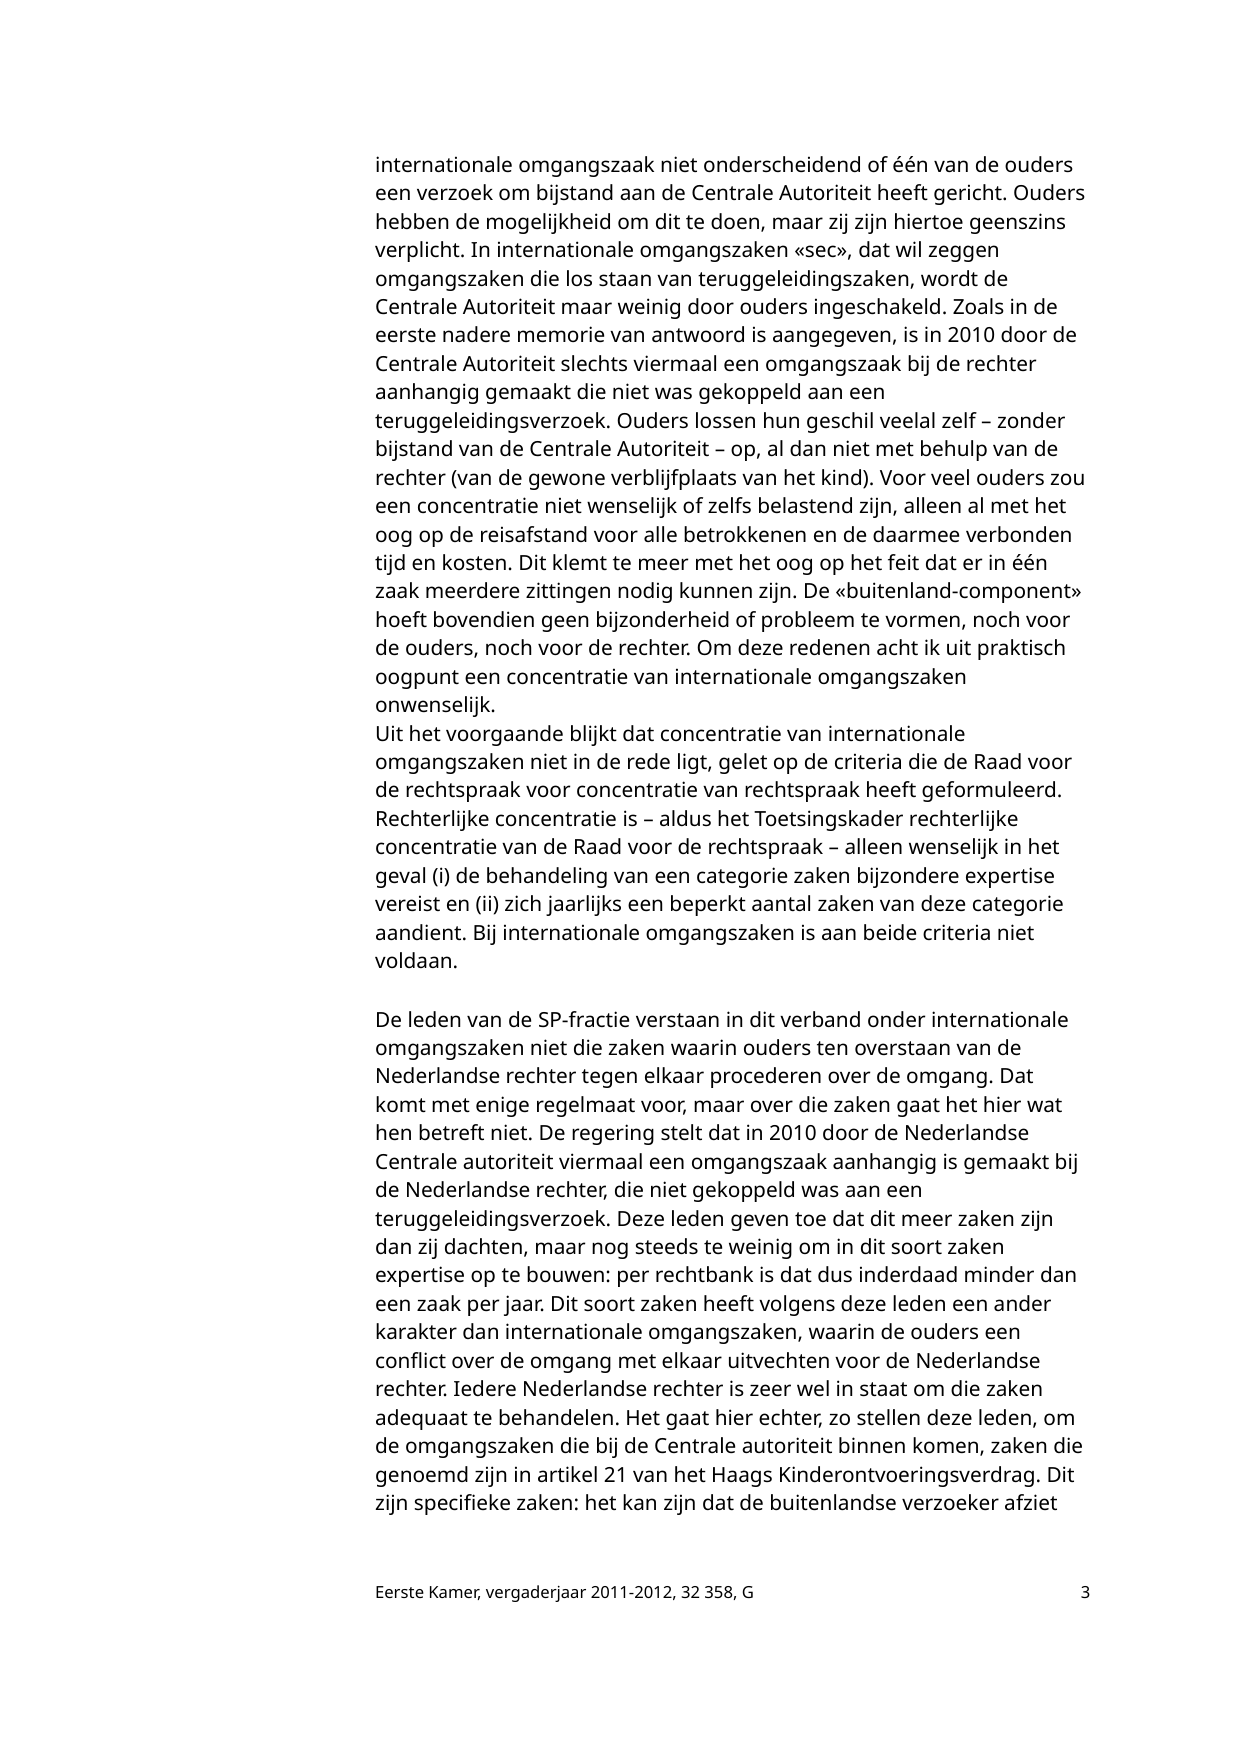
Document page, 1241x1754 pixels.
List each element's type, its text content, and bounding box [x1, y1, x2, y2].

text Uit het voorgaande blijkt dat concentratie van internationale omgangszaken niet in de rede ligt, gelet op de criteria die de Raad voor de rechtspraak voor concentratie van rechtspraak heeft geformuleerd. Rechterlijke concentratie is – aldus het Toetsingskader rechterlijke concentratie van de Raad voor de rechtspraak – alleen wenselijk in het geval (i) de behandeling van een categorie zaken bijzondere expertise vereist en (ii) zich jaarlijks een beperkt aantal zaken van deze categorie aandient. Bij internationale omgangszaken is aan beide criteria niet voldaan. [375, 719, 1090, 975]
text internationale omgangszaak niet onderscheidend of één van de ouders een verzoek om bijstand aan de Centrale Autoriteit heeft gericht. Ouders hebben de mogelijkheid om dit te doen, maar zij zijn hiertoe geenszins verplicht. In internationale omgangszaken «sec», dat wil zeggen omgangszaken die los staan van teruggeleidingszaken, wordt de Centrale Autoriteit maar weinig door ouders ingeschakeld. Zoals in de eerste nadere memorie van antwoord is aangegeven, is in 2010 door de Centrale Autoriteit slechts viermaal een omgangszaak bij de rechter aanhangig gemaakt die niet was gekoppeld aan een teruggeleidingsverzoek. Ouders lossen hun geschil veelal zelf – zonder bijstand van de Centrale Autoriteit – op, al dan niet met behulp van de rechter (van de gewone verblijfplaats van het kind). Voor veel ouders zou een concentratie niet wenselijk of zelfs belastend zijn, alleen al met het oog op de reisafstand voor alle betrokkenen en de daarmee verbonden tijd en kosten. Dit klemt te meer met het oog op het feit dat er in één zaak meerdere zittingen nodig kunnen zijn. De «buitenland-component» hoeft bovendien geen bijzonderheid of probleem te vormen, noch voor de ouders, noch voor de rechter. Om deze redenen acht ik uit praktisch oogpunt een concentratie van internationale omgangszaken onwenselijk. [375, 150, 1090, 719]
text De leden van de SP-fractie verstaan in dit verband onder internationale omgangszaken niet die zaken waarin ouders ten overstaan van de Nederlandse rechter tegen elkaar procederen over de omgang. Dat komt met enige regelmaat voor, maar over die zaken gaat het hier wat hen betreft niet. De regering stelt dat in 2010 door de Nederlandse Centrale autoriteit viermaal een omgangszaak aanhangig is gemaakt bij de Nederlandse rechter, die niet gekoppeld was aan een teruggeleidingsverzoek. Deze leden geven toe dat dit meer zaken zijn dan zij dachten, maar nog steeds te weinig om in dit soort zaken expertise op te bouwen: per rechtbank is dat dus inderdaad minder dan een zaak per jaar. Dit soort zaken heeft volgens deze leden een ander karakter dan internationale omgangszaken, waarin de ouders een conflict over de omgang met elkaar uitvechten voor de Nederlandse rechter. Iedere Nederlandse rechter is zeer wel in staat om die zaken adequaat te behandelen. Het gaat hier echter, zo stellen deze leden, om de omgangszaken die bij de Centrale autoriteit binnen komen, zaken die genoemd zijn in artikel 21 van het Haags Kinderontvoeringsverdrag. Dit zijn specifieke zaken: het kan zijn dat de buitenlandse verzoeker afziet [375, 1005, 1090, 1517]
